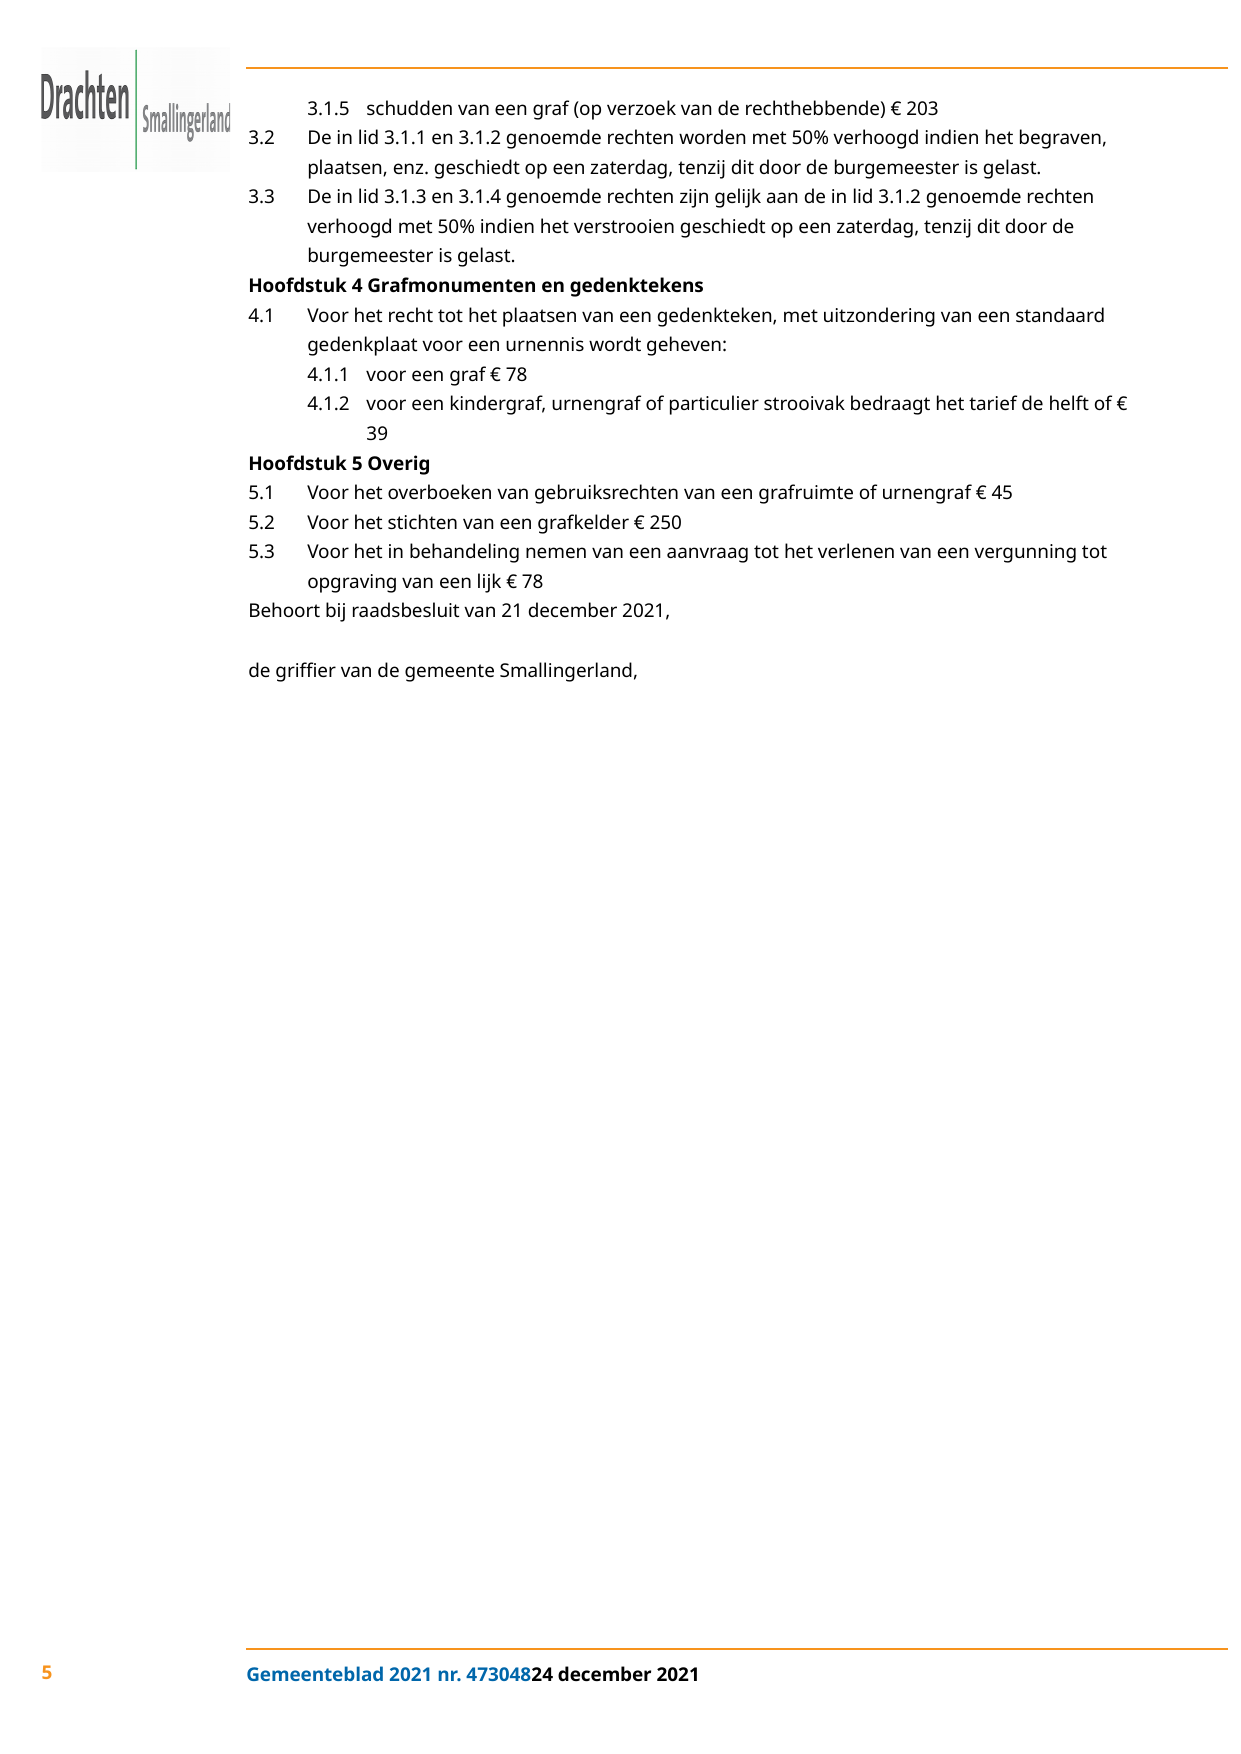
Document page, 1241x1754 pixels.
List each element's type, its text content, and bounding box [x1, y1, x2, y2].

list De in lid 3.1.1 en 3.1.2 genoemde rechten worden met 50% verhoogd indien het begraven, plaatsen, enz. geschiedt op een zaterdag, tenzij dit door de burgemeester is gelast. [248, 124, 1152, 180]
list Voor het overboeken van gebruiksrechten van een grafruimte of urnengraf € 45 [248, 479, 1152, 505]
list De in lid 3.1.3 en 3.1.4 genoemde rechten zijn gelijk aan de in lid 3.1.2 genoemde rechten verhoogd met 50% indien het verstrooien geschiedt op een zaterdag, tenzij dit door de burgemeester is gelast. [248, 183, 1152, 268]
list voor een graf € 78 [307, 361, 1152, 387]
text Hoofdstuk 4 Grafmonumenten en gedenktekens [248, 272, 1152, 298]
text Behoort bij raadsbesluit van 21 december 2021, [248, 598, 1152, 623]
list schudden van een graf (op verzoek van de rechthebbende) € 203 [307, 95, 1152, 121]
text Hoofdstuk 5 Overig [248, 450, 1152, 476]
list Voor het in behandeling nemen van een aanvraag tot het verlenen van een vergunning tot opgraving van een lijk € 78 [248, 538, 1152, 594]
list Voor het stichten van een grafkelder € 250 [248, 509, 1152, 535]
list Voor het recht tot het plaatsen van een gedenkteken, met uitzondering van een standaard gedenkplaat voor een urnennis wordt geheven: [248, 302, 1152, 357]
text de griffier van de gemeente Smallingerland, [248, 657, 1152, 683]
picture [41, 47, 231, 172]
list voor een kindergraf, urnengraf of particulier strooivak bedraagt het tarief de helft of € 39 [307, 391, 1152, 446]
